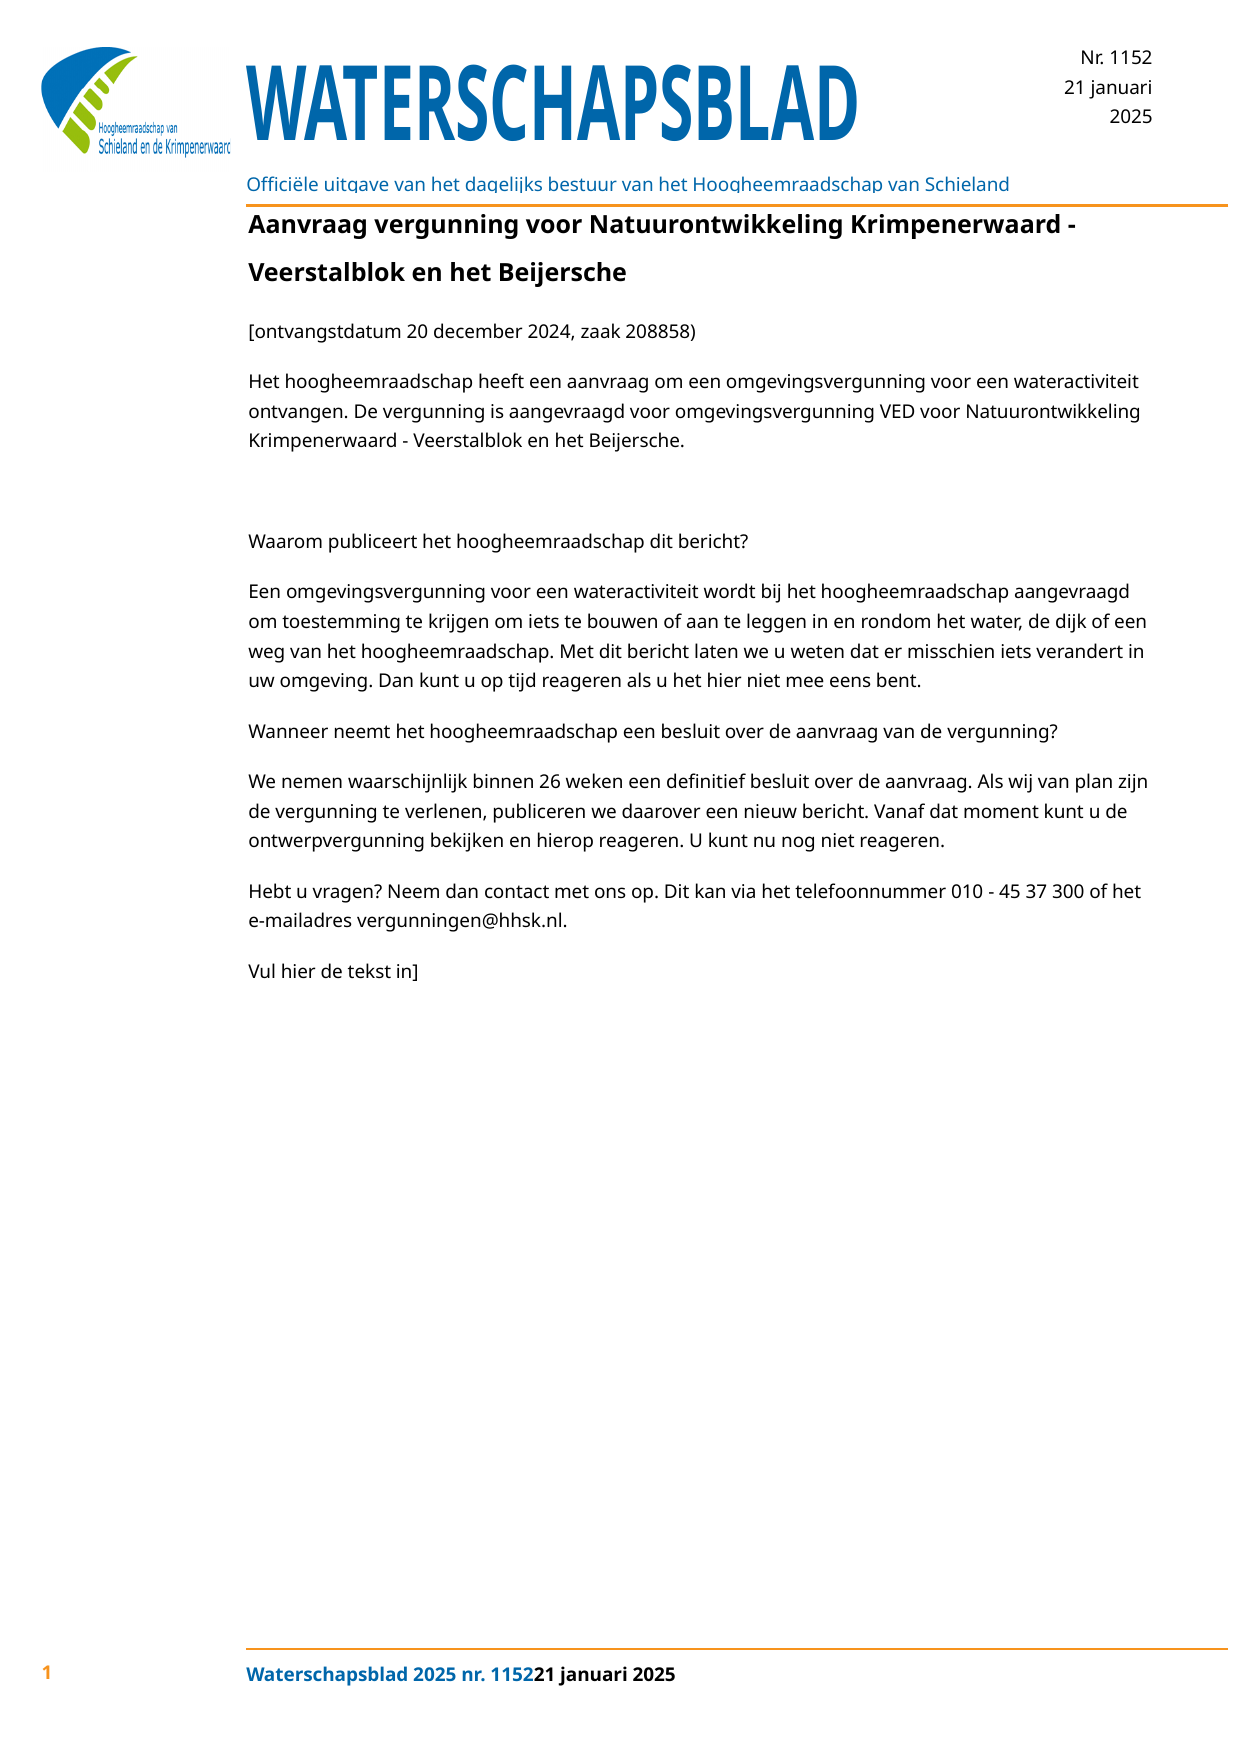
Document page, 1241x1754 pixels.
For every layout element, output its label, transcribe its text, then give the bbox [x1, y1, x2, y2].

picture [41, 47, 231, 172]
text Aanvraag vergunning voor Natuurontwikkeling Krimpenerwaard - Veerstalblok en het Beijersche [248, 207, 1152, 288]
text Vul hier de tekst in] [248, 958, 1152, 984]
text Het hoogheemraadschap heeft een aanvraag om een omgevingsvergunning voor een wateractiviteit ontvangen. De vergunning is aangevraagd voor omgevingsvergunning VED voor Natuurontwikkeling Krimpenerwaard - Veerstalblok en het Beijersche. [248, 368, 1152, 453]
text Waarom publiceert het hoogheemraadschap dit bericht? [248, 528, 1152, 554]
text We nemen waarschijnlijk binnen 26 weken een definitief besluit over de aanvraag. Als wij van plan zijn de vergunning te verlenen, publiceren we daarover een nieuw bericht. Vanaf dat moment kunt u de ontwerpvergunning bekijken en hierop reageren. U kunt nu nog niet reageren. [248, 768, 1152, 853]
text Een omgevingsvergunning voor een wateractiviteit wordt bij het hoogheemraadschap aangevraagd om toestemming te krijgen om iets te bouwen of aan te leggen in en rondom het water, de dijk of een weg van het hoogheemraadschap. Met dit bericht laten we u weten dat er misschien iets verandert in uw omgeving. Dan kunt u op tijd reageren als u het hier niet mee eens bent. [248, 579, 1152, 693]
text [ontvangstdatum 20 december 2024, zaak 208858) [248, 318, 1152, 344]
text Hebt u vragen? Neem dan contact met ons op. Dit kan via het telefoonnummer 010 - 45 37 300 of het e-mailadres vergunningen@hhsk.nl. [248, 878, 1152, 933]
text Wanneer neemt het hoogheemraadschap een besluit over de aanvraag van de vergunning? [248, 718, 1152, 744]
